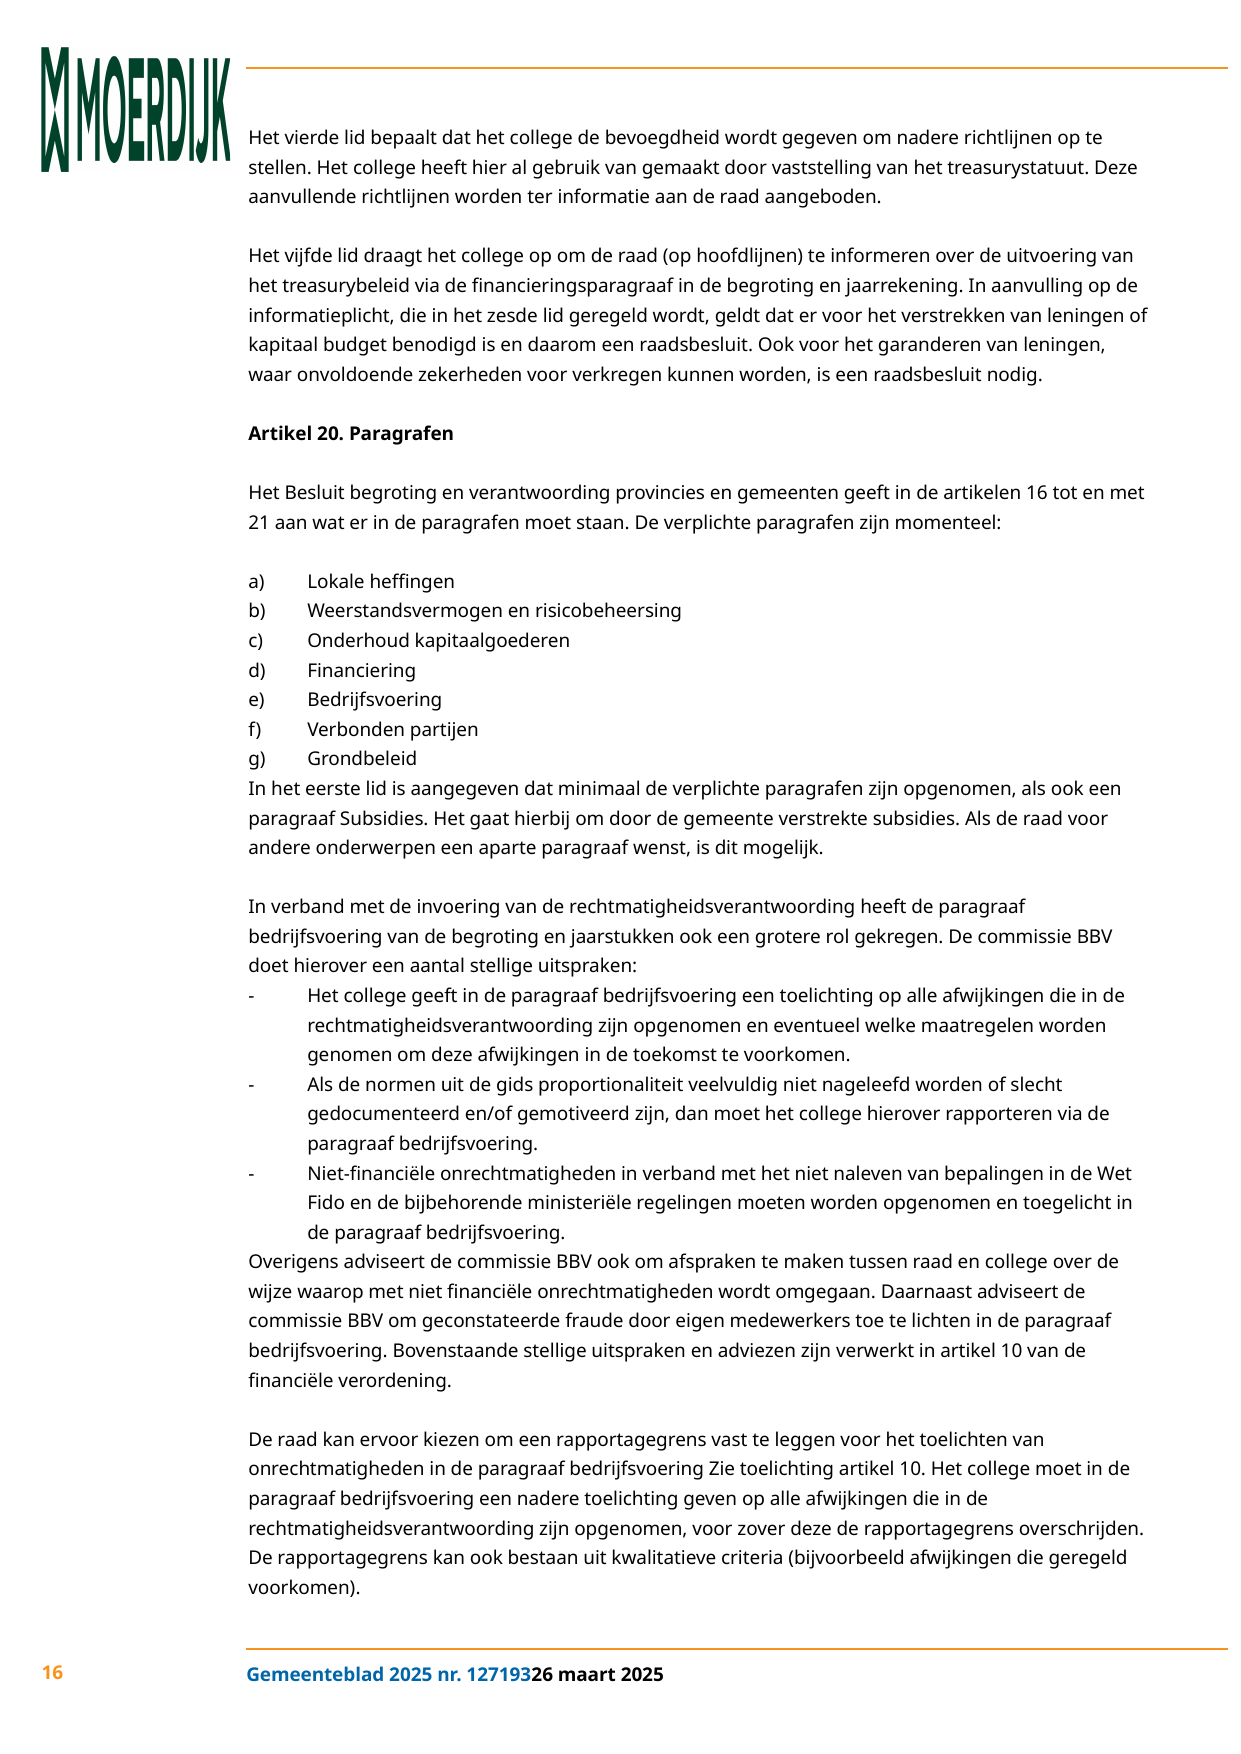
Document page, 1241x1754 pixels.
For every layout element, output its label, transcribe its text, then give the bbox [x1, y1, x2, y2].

list Lokale heffingen [248, 568, 1152, 594]
text Het vierde lid bepaalt dat het college de bevoegdheid wordt gegeven om nadere richtlijnen op te stellen. Het college heeft hier al gebruik van gemaakt door vaststelling van het treasurystatuut. Deze aanvullende richtlijnen worden ter informatie aan de raad aangeboden. [248, 124, 1152, 209]
list Als de normen uit de gids proportionaliteit veelvuldig niet nageleefd worden of slecht gedocumenteerd en/of gemotiveerd zijn, dan moet het college hierover rapporteren via de paragraaf bedrijfsvoering. [248, 1071, 1152, 1156]
list Het college geeft in de paragraaf bedrijfsvoering een toelichting op alle afwijkingen die in de rechtmatigheidsverantwoording zijn opgenomen en eventueel welke maatregelen worden genomen om deze afwijkingen in de toekomst te voorkomen. [248, 982, 1152, 1067]
list Weerstandsvermogen en risicobeheersing [248, 598, 1152, 623]
list Financiering [248, 657, 1152, 683]
list Verbonden partijen [248, 716, 1152, 742]
list Bedrijfsvoering [248, 686, 1152, 712]
list Onderhoud kapitaalgoederen [248, 627, 1152, 653]
text In het eerste lid is aangegeven dat minimaal de verplichte paragrafen zijn opgenomen, als ook een paragraaf Subsidies. Het gaat hierbij om door de gemeente verstrekte subsidies. Als de raad voor andere onderwerpen een aparte paragraaf wenst, is dit mogelijk. [248, 775, 1152, 860]
text Het Besluit begroting en verantwoording provincies en gemeenten geeft in de artikelen 16 tot en met 21 aan wat er in de paragrafen moet staan. De verplichte paragrafen zijn momenteel: [248, 479, 1152, 535]
text Het vijfde lid draagt het college op om de raad (op hoofdlijnen) te informeren over de uitvoering van het treasurybeleid via de financieringsparagraaf in de begroting en jaarrekening. In aanvulling op de informatieplicht, die in het zesde lid geregeld wordt, geldt dat er voor het verstrekken van leningen of kapitaal budget benodigd is en daarom een raadsbesluit. Ook voor het garanderen van leningen, waar onvoldoende zekerheden voor verkregen kunnen worden, is een raadsbesluit nodig. [248, 243, 1152, 387]
text Overigens adviseert de commissie BBV ook om afspraken te maken tussen raad en college over de wijze waarop met niet financiële onrechtmatigheden wordt omgegaan. Daarnaast adviseert de commissie BBV om geconstateerde fraude door eigen medewerkers toe te lichten in de paragraaf bedrijfsvoering. Bovenstaande stellige uitspraken en adviezen zijn verwerkt in artikel 10 van de financiële verordening. [248, 1248, 1152, 1393]
list Niet-financiële onrechtmatigheden in verband met het niet naleven van bepalingen in de Wet Fido en de bijbehorende ministeriële regelingen moeten worden opgenomen en toegelicht in de paragraaf bedrijfsvoering. [248, 1160, 1152, 1245]
text Artikel 20. Paragrafen [248, 420, 1152, 446]
text In verband met de invoering van de rechtmatigheidsverantwoording heeft de paragraaf bedrijfsvoering van de begroting en jaarstukken ook een grotere rol gekregen. De commissie BBV doet hierover een aantal stellige uitspraken: [248, 893, 1152, 978]
list Grondbeleid [248, 746, 1152, 771]
text De raad kan ervoor kiezen om een rapportagegrens vast te leggen voor het toelichten van onrechtmatigheden in de paragraaf bedrijfsvoering Zie toelichting artikel 10. Het college moet in de paragraaf bedrijfsvoering een nadere toelichting geven op alle afwijkingen die in de rechtmatigheidsverantwoording zijn opgenomen, voor zover deze de rapportagegrens overschrijden. De rapportagegrens kan ook bestaan uit kwalitatieve criteria (bijvoorbeeld afwijkingen die geregeld voorkomen). [248, 1426, 1152, 1600]
picture [41, 47, 231, 172]
